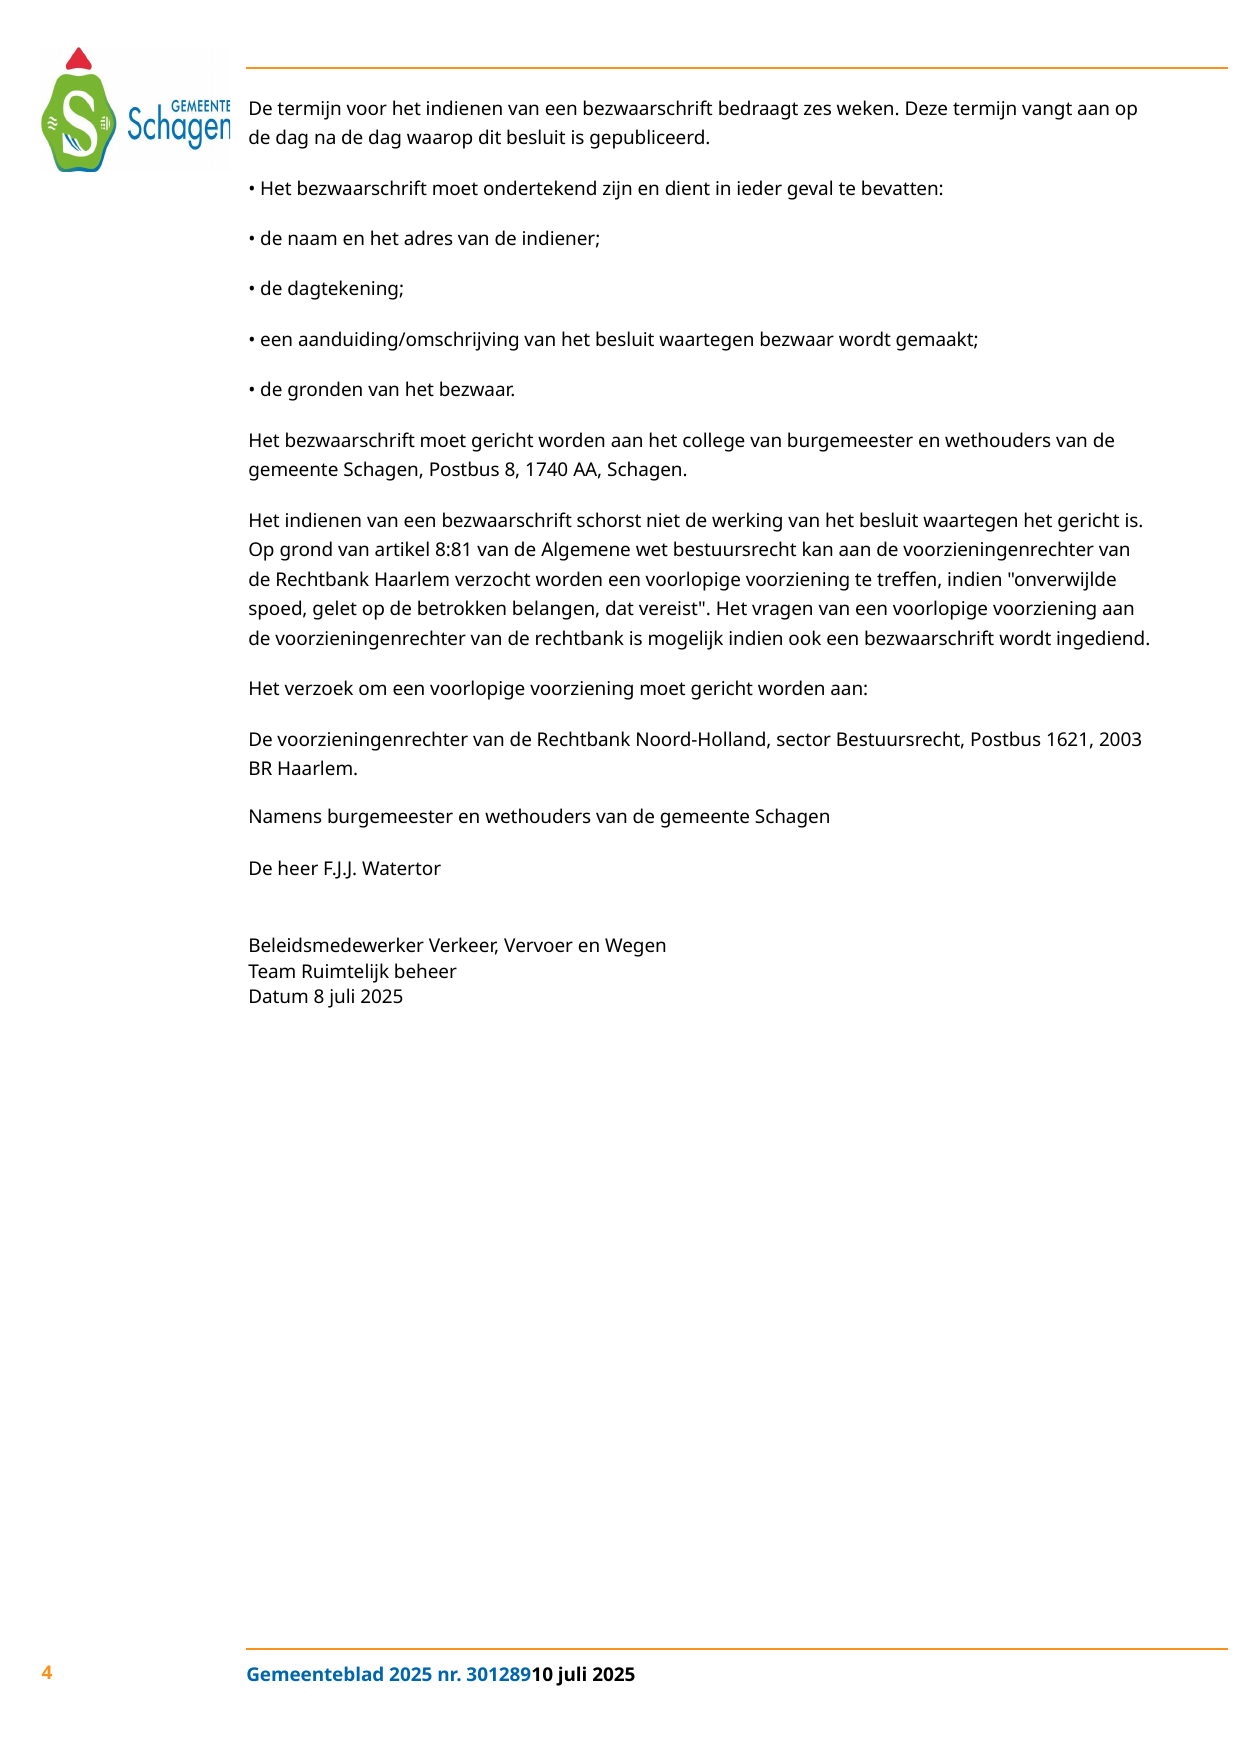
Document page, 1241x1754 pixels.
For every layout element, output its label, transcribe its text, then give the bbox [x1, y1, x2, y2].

picture [41, 47, 231, 172]
text Team Ruimtelijk beheer [248, 958, 1152, 983]
text Het verzoek om een voorlopige voorziening moet gericht worden aan: [248, 676, 1152, 701]
text Datum 8 juli 2025 [248, 983, 1152, 1009]
text • de naam en het adres van de indiener; [248, 225, 1152, 251]
text De heer F.J.J. Watertor [248, 855, 1152, 881]
text Het bezwaarschrift moet gericht worden aan het college van burgemeester en wethouders van de gemeente Schagen, Postbus 8, 1740 AA, Schagen. [248, 427, 1152, 482]
text • de dagtekening; [248, 276, 1152, 301]
text Beleidsmedewerker Verkeer, Vervoer en Wegen [248, 932, 1152, 958]
text De voorzieningenrechter van de Rechtbank Noord-Holland, sector Bestuursrecht, Postbus 1621, 2003 BR Haarlem. [248, 726, 1152, 781]
text Namens burgemeester en wethouders van de gemeente Schagen [248, 803, 1152, 829]
text • Het bezwaarschrift moet ondertekend zijn en dient in ieder geval te bevatten: [248, 175, 1152, 201]
text Het indienen van een bezwaarschrift schorst niet de werking van het besluit waartegen het gericht is. Op grond van artikel 8:81 van de Algemene wet bestuursrecht kan aan de voorzieningenrechter van de Rechtbank Haarlem verzocht worden een voorlopige voorziening te treffen, indien "onverwijlde spoed, gelet op de betrokken belangen, dat vereist". Het vragen van een voorlopige voorziening aan de voorzieningenrechter van de rechtbank is mogelijk indien ook een bezwaarschrift wordt ingediend. [248, 507, 1152, 651]
text • de gronden van het bezwaar. [248, 376, 1152, 402]
text • een aanduiding/omschrijving van het besluit waartegen bezwaar wordt gemaakt; [248, 326, 1152, 352]
text De termijn voor het indienen van een bezwaarschrift bedraagt zes weken. Deze termijn vangt aan op de dag na de dag waarop dit besluit is gepubliceerd. [248, 95, 1152, 150]
